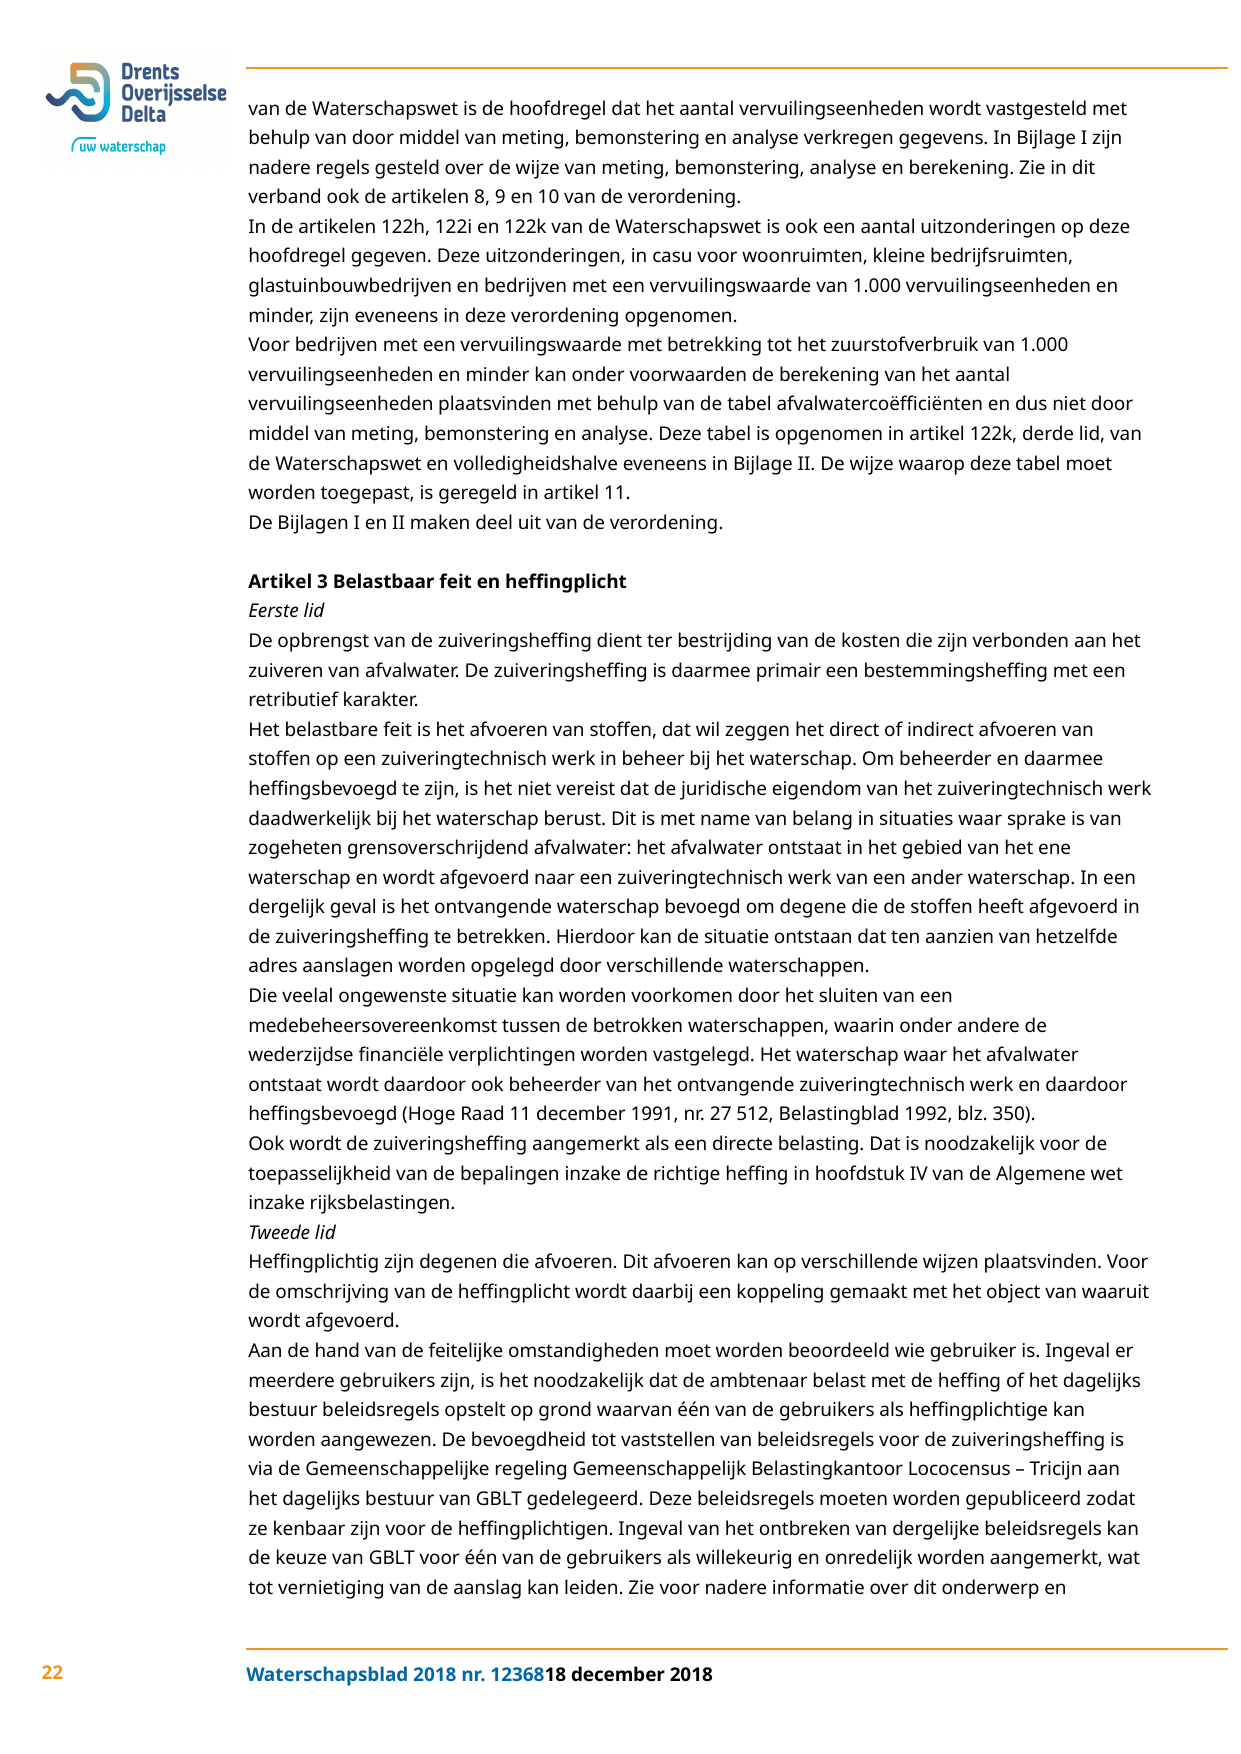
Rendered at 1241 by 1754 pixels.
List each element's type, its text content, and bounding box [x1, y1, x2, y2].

text Het belastbare feit is het afvoeren van stoffen, dat wil zeggen het direct of indirect afvoeren van stoffen op een zuiveringtechnisch werk in beheer bij het waterschap. Om beheerder en daarmee heffingsbevoegd te zijn, is het niet vereist dat de juridische eigendom van het zuiveringtechnisch werk daadwerkelijk bij het waterschap berust. Dit is met name van belang in situaties waar sprake is van zogeheten grensoverschrijdend afvalwater: het afvalwater ontstaat in het gebied van het ene waterschap en wordt afgevoerd naar een zuiveringtechnisch werk van een ander waterschap. In een dergelijk geval is het ontvangende waterschap bevoegd om degene die de stoffen heeft afgevoerd in de zuiveringsheffing te betrekken. Hierdoor kan de situatie ontstaan dat ten aanzien van hetzelfde adres aanslagen worden opgelegd door verschillende waterschappen. [248, 716, 1152, 978]
text Tweede lid [248, 1219, 1152, 1245]
text Artikel 3 Belastbaar feit en heffingplicht [248, 568, 1152, 594]
text De Bijlagen I en II maken deel uit van de verordening. [248, 509, 1152, 535]
text Die veelal ongewenste situatie kan worden voorkomen door het sluiten van een medebeheersovereenkomst tussen de betrokken waterschappen, waarin onder andere de wederzijdse financiële verplichtingen worden vastgelegd. Het waterschap waar het afvalwater ontstaat wordt daardoor ook beheerder van het ontvangende zuiveringtechnisch werk en daardoor heffingsbevoegd (Hoge Raad 11 december 1991, nr. 27 512, Belastingblad 1992, blz. 350). [248, 982, 1152, 1126]
picture [41, 47, 231, 172]
text Aan de hand van de feitelijke omstandigheden moet worden beoordeeld wie gebruiker is. Ingeval er meerdere gebruikers zijn, is het noodzakelijk dat de ambtenaar belast met de heffing of het dagelijks bestuur beleidsregels opstelt op grond waarvan één van de gebruikers als heffingplichtige kan worden aangewezen. De bevoegdheid tot vaststellen van beleidsregels voor de zuiveringsheffing is via de Gemeenschappelijke regeling Gemeenschappelijk Belastingkantoor Lococensus – Tricijn aan het dagelijks bestuur van GBLT gedelegeerd. Deze beleidsregels moeten worden gepubliceerd zodat ze kenbaar zijn voor de heffingplichtigen. Ingeval van het ontbreken van dergelijke beleidsregels kan de keuze van GBLT voor één van de gebruikers als willekeurig en onredelijk worden aangemerkt, wat tot vernietiging van de aanslag kan leiden. Zie voor nadere informatie over dit onderwerp en [248, 1337, 1152, 1600]
text Eerste lid [248, 598, 1152, 623]
text De opbrengst van de zuiveringsheffing dient ter bestrijding van de kosten die zijn verbonden aan het zuiveren van afvalwater. De zuiveringsheffing is daarmee primair een bestemmingsheffing met een retributief karakter. [248, 627, 1152, 712]
text Ook wordt de zuiveringsheffing aangemerkt als een directe belasting. Dat is noodzakelijk voor de toepasselijkheid van de bepalingen inzake de richtige heffing in hoofdstuk IV van de Algemene wet inzake rijksbelastingen. [248, 1130, 1152, 1215]
text Heffingplichtig zijn degenen die afvoeren. Dit afvoeren kan op verschillende wijzen plaatsvinden. Voor de omschrijving van de heffingplicht wordt daarbij een koppeling gemaakt met het object van waaruit wordt afgevoerd. [248, 1248, 1152, 1333]
text In de artikelen 122h, 122i en 122k van de Waterschapswet is ook een aantal uitzonderingen op deze hoofdregel gegeven. Deze uitzonderingen, in casu voor woonruimten, kleine bedrijfsruimten, glastuinbouwbedrijven en bedrijven met een vervuilingswaarde van 1.000 vervuilingseenheden en minder, zijn eveneens in deze verordening opgenomen. [248, 213, 1152, 328]
text Voor bedrijven met een vervuilingswaarde met betrekking tot het zuurstofverbruik van 1.000 vervuilingseenheden en minder kan onder voorwaarden de berekening van het aantal vervuilingseenheden plaatsvinden met behulp van de tabel afvalwatercoëfficiënten en dus niet door middel van meting, bemonstering en analyse. Deze tabel is opgenomen in artikel 122k, derde lid, van de Waterschapswet en volledigheidshalve eveneens in Bijlage II. De wijze waarop deze tabel moet worden toegepast, is geregeld in artikel 11. [248, 331, 1152, 505]
text van de Waterschapswet is de hoofdregel dat het aantal vervuilingseenheden wordt vastgesteld met behulp van door middel van meting, bemonstering en analyse verkregen gegevens. In Bijlage I zijn nadere regels gesteld over de wijze van meting, bemonstering, analyse en berekening. Zie in dit verband ook de artikelen 8, 9 en 10 van de verordening. [248, 95, 1152, 209]
